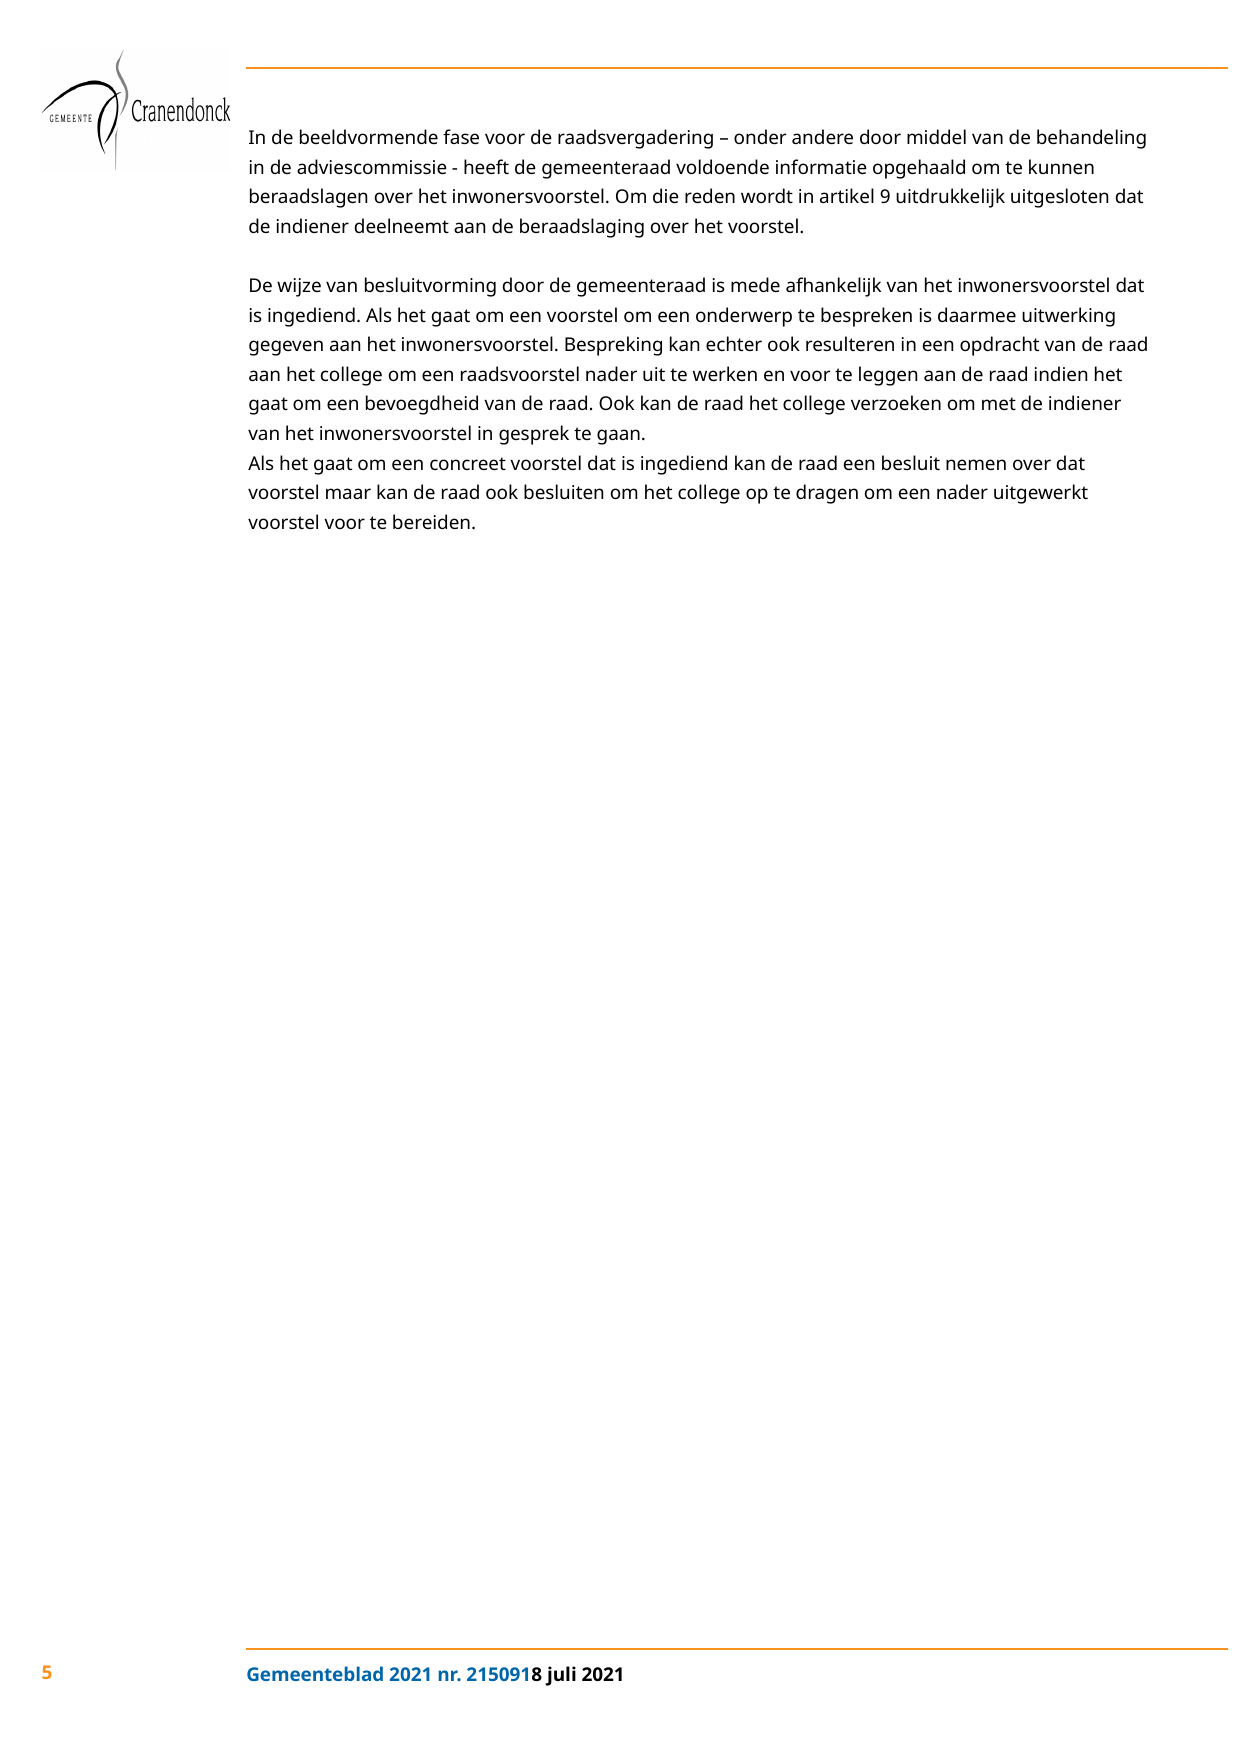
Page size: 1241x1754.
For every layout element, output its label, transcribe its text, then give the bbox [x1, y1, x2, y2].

text De wijze van besluitvorming door de gemeenteraad is mede afhankelijk van het inwonersvoorstel dat is ingediend. Als het gaat om een voorstel om een onderwerp te bespreken is daarmee uitwerking gegeven aan het inwonersvoorstel. Bespreking kan echter ook resulteren in een opdracht van de raad aan het college om een raadsvoorstel nader uit te werken en voor te leggen aan de raad indien het gaat om een bevoegdheid van de raad. Ook kan de raad het college verzoeken om met de indiener van het inwonersvoorstel in gesprek te gaan. [248, 272, 1152, 446]
text In de beeldvormende fase voor de raadsvergadering – onder andere door middel van de behandeling in de adviescommissie - heeft de gemeenteraad voldoende informatie opgehaald om te kunnen beraadslagen over het inwonersvoorstel. Om die reden wordt in artikel 9 uitdrukkelijk uitgesloten dat de indiener deelneemt aan de beraadslaging over het voorstel. [248, 124, 1152, 239]
picture [41, 47, 231, 172]
text Als het gaat om een concreet voorstel dat is ingediend kan de raad een besluit nemen over dat voorstel maar kan de raad ook besluiten om het college op te dragen om een nader uitgewerkt voorstel voor te bereiden. [248, 450, 1152, 535]
